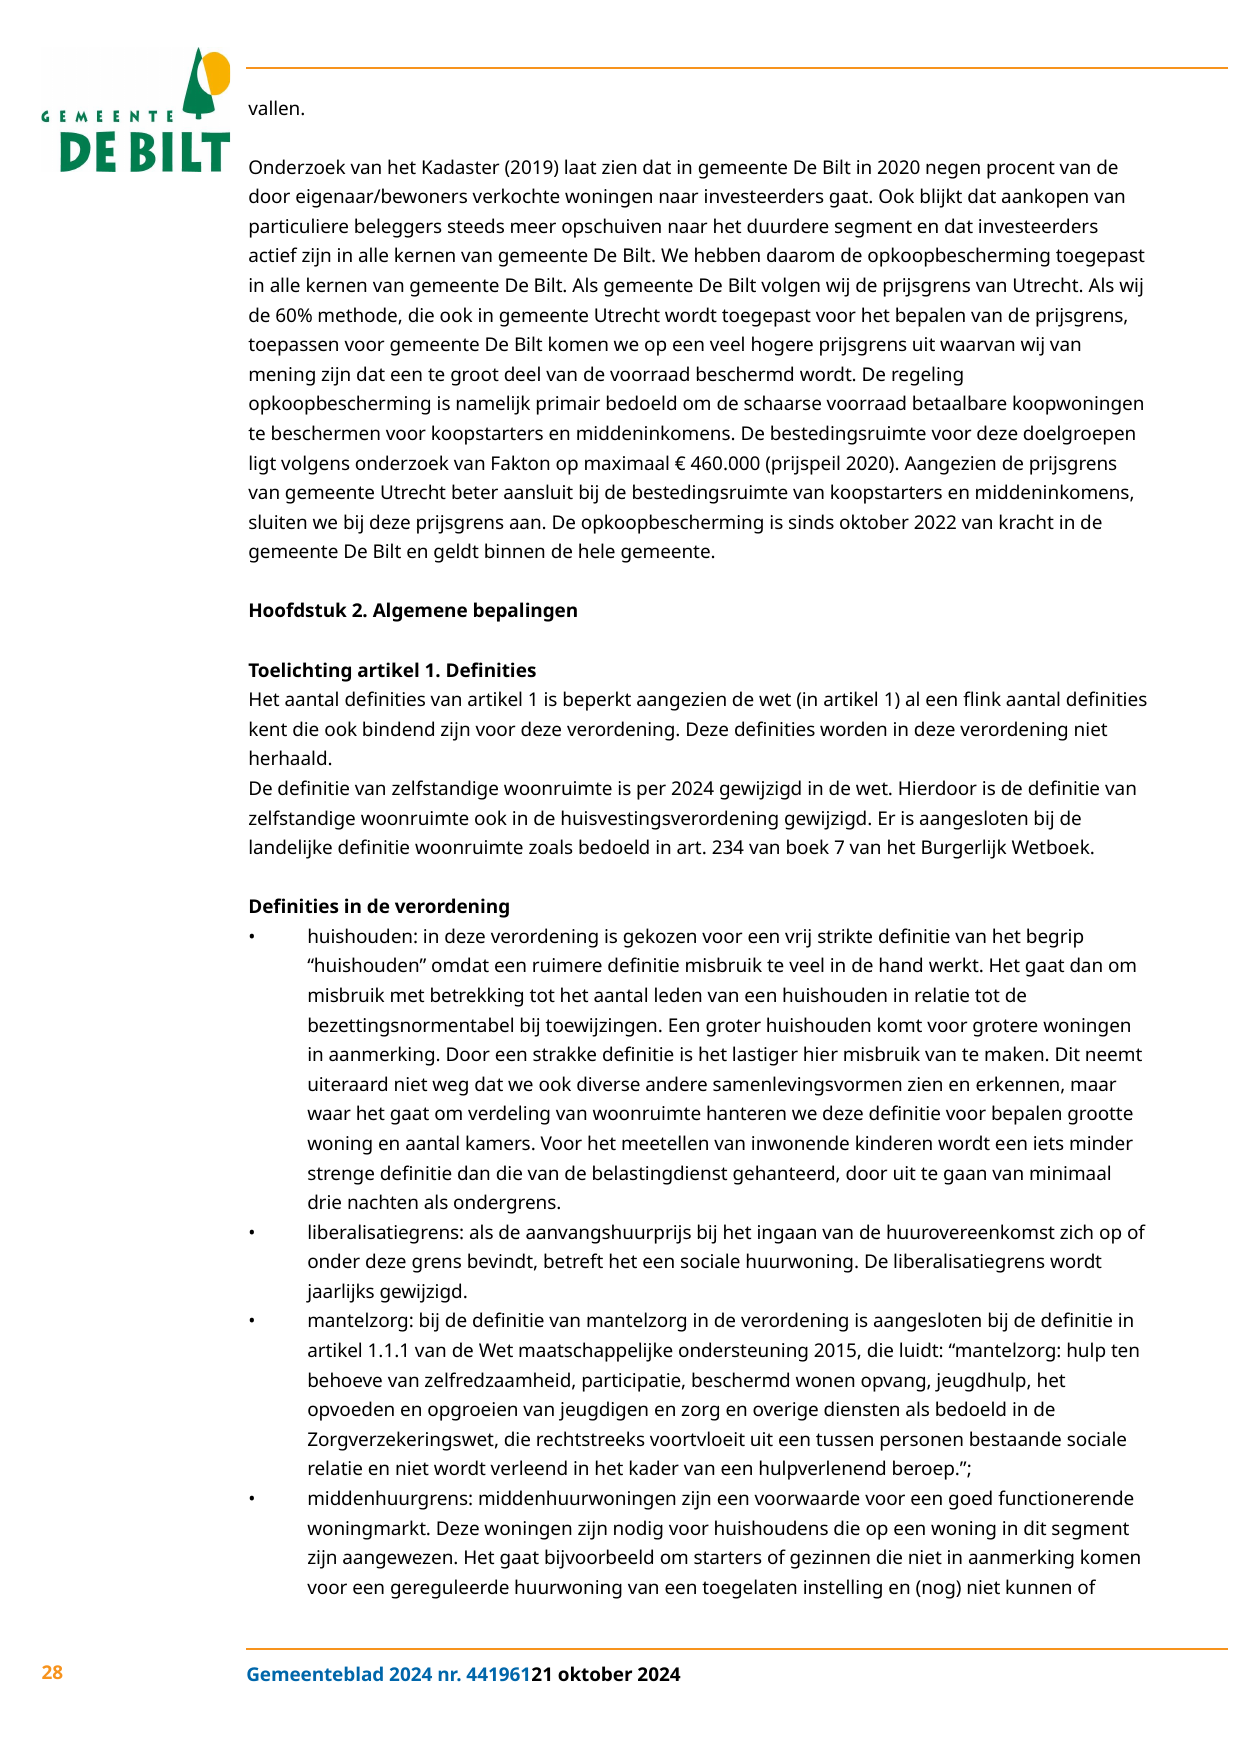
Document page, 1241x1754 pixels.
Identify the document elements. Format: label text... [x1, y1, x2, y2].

list huishouden: in deze verordening is gekozen voor een vrij strikte definitie van het begrip “huishouden” omdat een ruimere definitie misbruik te veel in de hand werkt. Het gaat dan om misbruik met betrekking tot het aantal leden van een huishouden in relatie tot de bezettingsnormentabel bij toewijzingen. Een groter huishouden komt voor grotere woningen in aanmerking. Door een strakke definitie is het lastiger hier misbruik van te maken. Dit neemt uiteraard niet weg dat we ook diverse andere samenlevingsvormen zien en erkennen, maar waar het gaat om verdeling van woonruimte hanteren we deze definitie voor bepalen grootte woning en aantal kamers. Voor het meetellen van inwonende kinderen wordt een iets minder strenge definitie dan die van de belastingdienst gehanteerd, door uit te gaan van minimaal drie nachten als ondergrens. [248, 923, 1152, 1215]
list liberalisatiegrens: als de aanvangshuurprijs bij het ingaan van de huurovereenkomst zich op of onder deze grens bevindt, betreft het een sociale huurwoning. De liberalisatiegrens wordt jaarlijks gewijzigd. [248, 1219, 1152, 1304]
text Hoofdstuk 2. Algemene bepalingen [248, 598, 1152, 623]
list mantelzorg: bij de definitie van mantelzorg in de verordening is aangesloten bij de definitie in artikel 1.1.1 van de Wet maatschappelijke ondersteuning 2015, die luidt: “mantelzorg: hulp ten behoeve van zelfredzaamheid, participatie, beschermd wonen opvang, jeugdhulp, het opvoeden en opgroeien van jeugdigen en zorg en overige diensten als bedoeld in de Zorgverzekeringswet, die rechtstreeks voortvloeit uit een tussen personen bestaande sociale relatie en niet wordt verleend in het kader van een hulpverlenend beroep.”; [248, 1308, 1152, 1481]
text Toelichting artikel 1. Definities [248, 657, 1152, 683]
text Definities in de verordening [248, 893, 1152, 919]
text Het aantal definities van artikel 1 is beperkt aangezien de wet (in artikel 1) al een flink aantal definities kent die ook bindend zijn voor deze verordening. Deze definities worden in deze verordening niet herhaald. [248, 686, 1152, 771]
text Onderzoek van het Kadaster (2019) laat zien dat in gemeente De Bilt in 2020 negen procent van de door eigenaar/bewoners verkochte woningen naar investeerders gaat. Ook blijkt dat aankopen van particuliere beleggers steeds meer opschuiven naar het duurdere segment en dat investeerders actief zijn in alle kernen van gemeente De Bilt. We hebben daarom de opkoopbescherming toegepast in alle kernen van gemeente De Bilt. Als gemeente De Bilt volgen wij de prijsgrens van Utrecht. Als wij de 60% methode, die ook in gemeente Utrecht wordt toegepast voor het bepalen van de prijsgrens, toepassen voor gemeente De Bilt komen we op een veel hogere prijsgrens uit waarvan wij van mening zijn dat een te groot deel van de voorraad beschermd wordt. De regeling opkoopbescherming is namelijk primair bedoeld om de schaarse voorraad betaalbare koopwoningen te beschermen voor koopstarters en middeninkomens. De bestedingsruimte voor deze doelgroepen ligt volgens onderzoek van Fakton op maximaal € 460.000 (prijspeil 2020). Aangezien de prijsgrens van gemeente Utrecht beter aansluit bij de bestedingsruimte van koopstarters en middeninkomens, sluiten we bij deze prijsgrens aan. De opkoopbescherming is sinds oktober 2022 van kracht in de gemeente De Bilt en geldt binnen de hele gemeente. [248, 154, 1152, 564]
picture [41, 47, 231, 172]
text De definitie van zelfstandige woonruimte is per 2024 gewijzigd in de wet. Hierdoor is de definitie van zelfstandige woonruimte ook in de huisvestingsverordening gewijzigd. Er is aangesloten bij de landelijke definitie woonruimte zoals bedoeld in art. 234 van boek 7 van het Burgerlijk Wetboek. [248, 775, 1152, 860]
text vallen. [248, 95, 1152, 121]
list middenhuurgrens: middenhuurwoningen zijn een voorwaarde voor een goed functionerende woningmarkt. Deze woningen zijn nodig voor huishoudens die op een woning in dit segment zijn aangewezen. Het gaat bijvoorbeeld om starters of gezinnen die niet in aanmerking komen voor een gereguleerde huurwoning van een toegelaten instelling en (nog) niet kunnen of [248, 1485, 1152, 1600]
